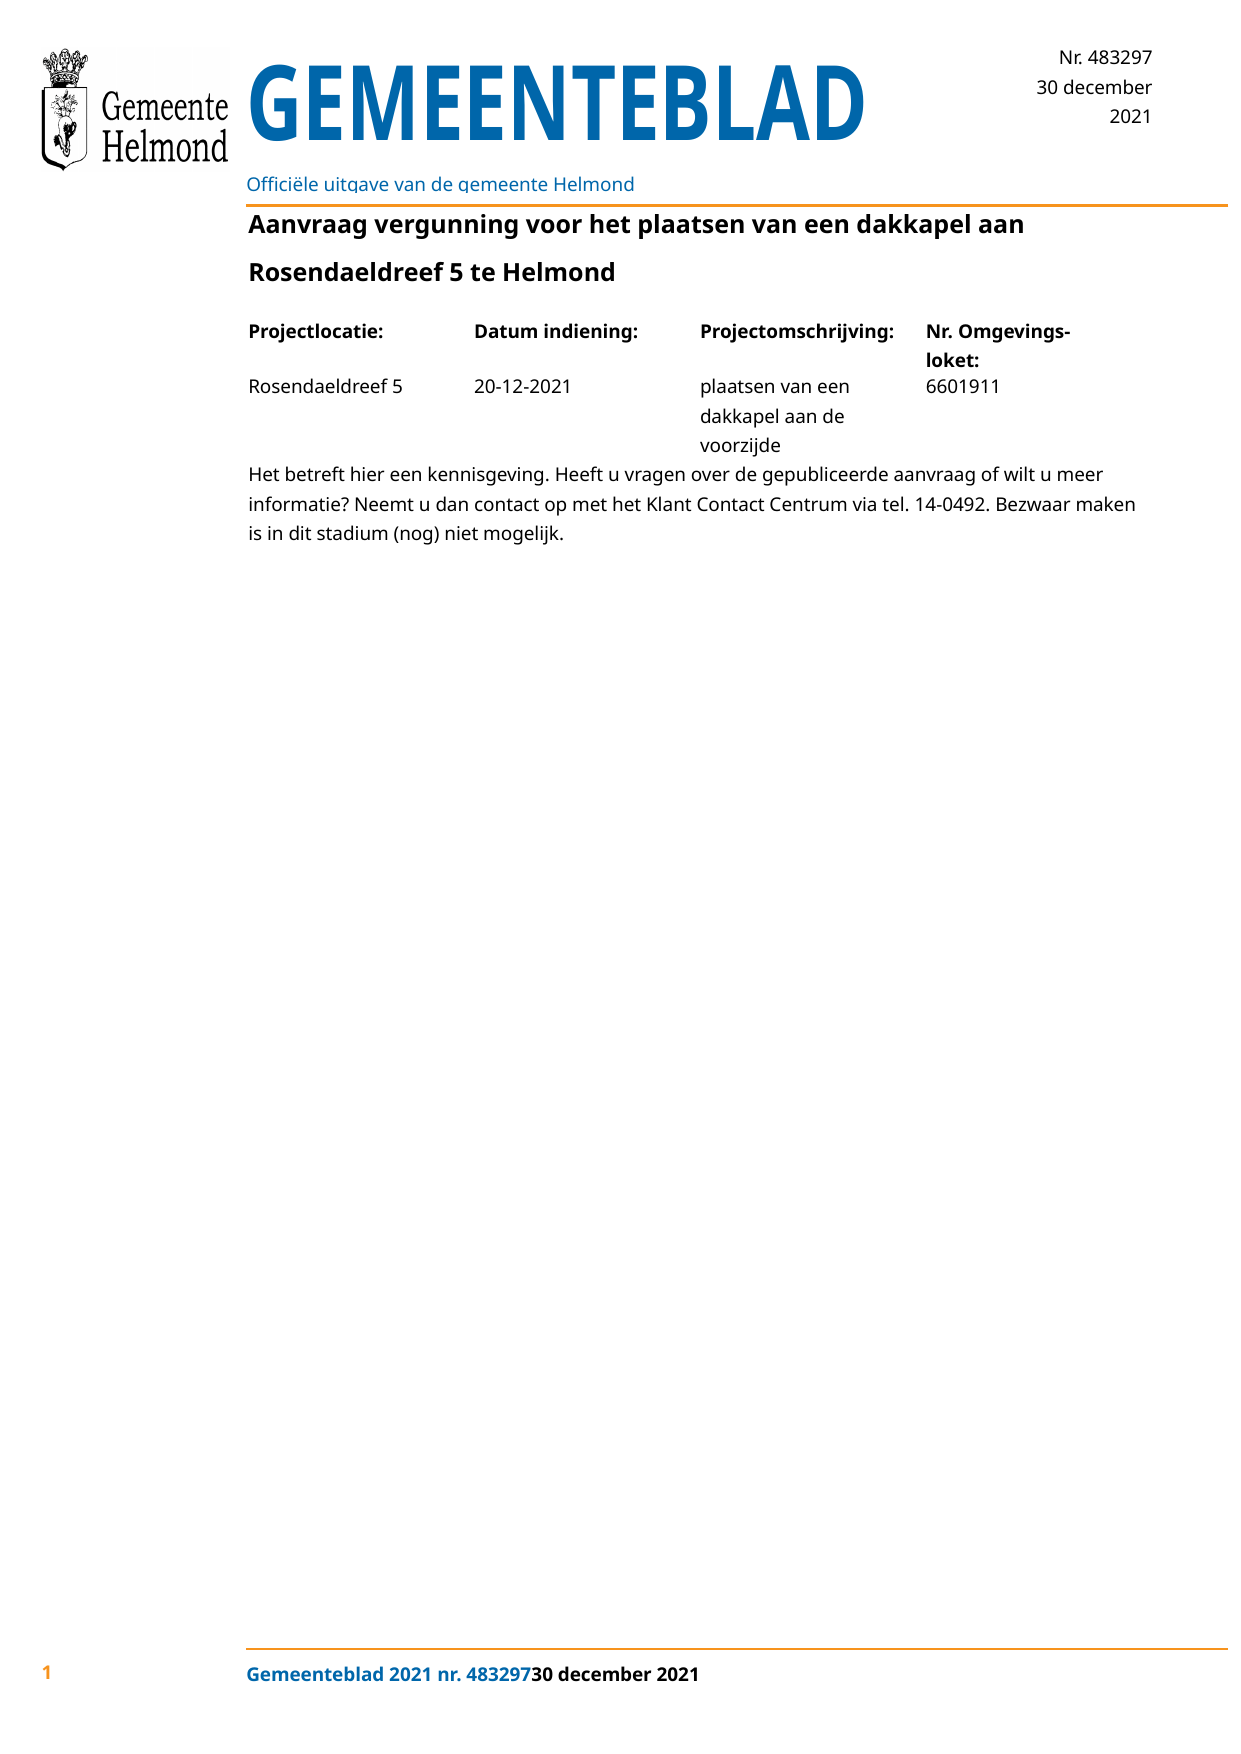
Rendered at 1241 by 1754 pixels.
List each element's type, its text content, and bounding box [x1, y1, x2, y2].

table_header Nr. Omgevings- loket: [926, 318, 1152, 373]
text Het betreft hier een kennisgeving. Heeft u vragen over de gepubliceerde aanvraag of wilt u meer informatie? Neemt u dan contact op met het Klant Contact Centrum via tel. 14-0492. Bezwaar maken is in dit stadium (nog) niet mogelijk. [248, 461, 1152, 546]
table_header Datum indiening: [474, 318, 700, 373]
table_cell 20-12-2021 [474, 373, 700, 458]
text Aanvraag vergunning voor het plaatsen van een dakkapel aan Rosendaeldreef 5 te Helmond [248, 207, 1152, 288]
table_cell 6601911 [926, 373, 1152, 458]
table_header Projectlocatie: [248, 318, 474, 373]
table_cell Rosendaeldreef 5 [248, 373, 474, 458]
table_cell plaatsen van een dakkapel aan de voorzijde [700, 373, 926, 458]
picture [41, 47, 231, 172]
table_header Projectomschrijving: [700, 318, 926, 373]
